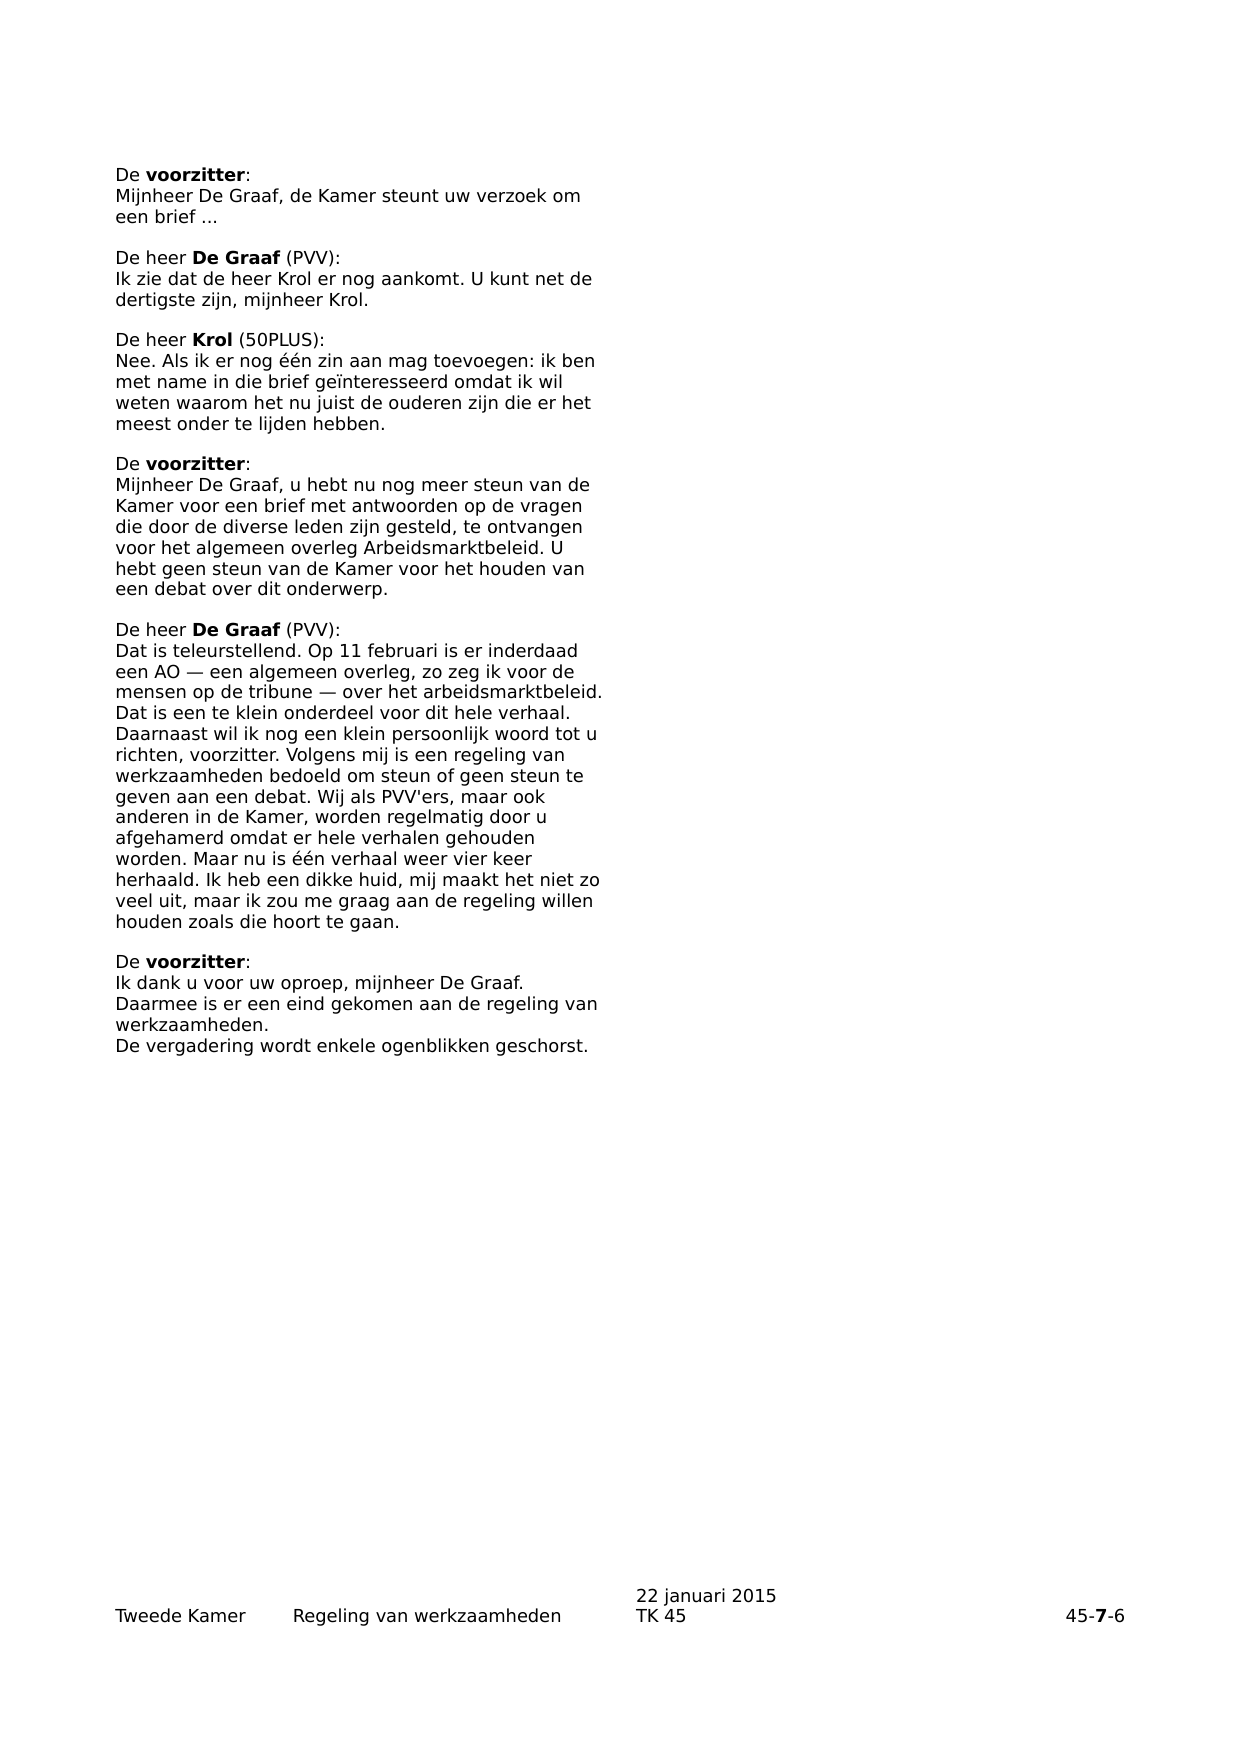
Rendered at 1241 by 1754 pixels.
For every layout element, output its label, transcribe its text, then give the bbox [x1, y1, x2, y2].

text Nee. Als ik er nog één zin aan mag toevoegen: ik ben met name in die brief geïnteresseerd omdat ik wil weten waarom het nu juist de ouderen zijn die er het meest onder te lijden hebben. [115, 351, 605, 434]
text Mijnheer De Graaf, de Kamer steunt uw verzoek om een brief ... [115, 186, 605, 228]
text Ik zie dat de heer Krol er nog aankomt. U kunt net de dertigste zijn, mijnheer Krol. [115, 268, 605, 310]
text De heer De Graaf (PVV): [115, 620, 605, 641]
text De heer Krol (50PLUS): [115, 330, 605, 351]
text Mijnheer De Graaf, u hebt nu nog meer steun van de Kamer voor een brief met antwoorden op de vragen die door de diverse leden zijn gesteld, te ontvangen voor het algemeen overleg Arbeidsmarktbeleid. U hebt geen steun van de Kamer voor het houden van een debat over dit onderwerp. [115, 475, 605, 600]
text De heer De Graaf (PVV): [115, 248, 605, 268]
text Ik dank u voor uw oproep, mijnheer De Graaf. Daarmee is er een eind gekomen aan de regeling van werkzaamheden. [115, 973, 605, 1036]
text De voorzitter: [115, 952, 605, 973]
text Daarnaast wil ik nog een klein persoonlijk woord tot u richten, voorzitter. Volgens mij is een regeling van werkzaamheden bedoeld om steun of geen steun te geven aan een debat. Wij als PVV'ers, maar ook anderen in de Kamer, worden regelmatig door u afgehamerd omdat er hele verhalen gehouden worden. Maar nu is één verhaal weer vier keer herhaald. Ik heb een dikke huid, mij maakt het niet zo veel uit, maar ik zou me graag aan de regeling willen houden zoals die hoort te gaan. [115, 724, 605, 932]
text Dat is teleurstellend. Op 11 februari is er inderdaad een AO — een algemeen overleg, zo zeg ik voor de mensen op de tribune — over het arbeidsmarktbeleid. Dat is een te klein onderdeel voor dit hele verhaal. [115, 641, 605, 724]
text De voorzitter: [115, 165, 605, 186]
text De voorzitter: [115, 454, 605, 475]
text De vergadering wordt enkele ogenblikken geschorst. [115, 1036, 605, 1056]
